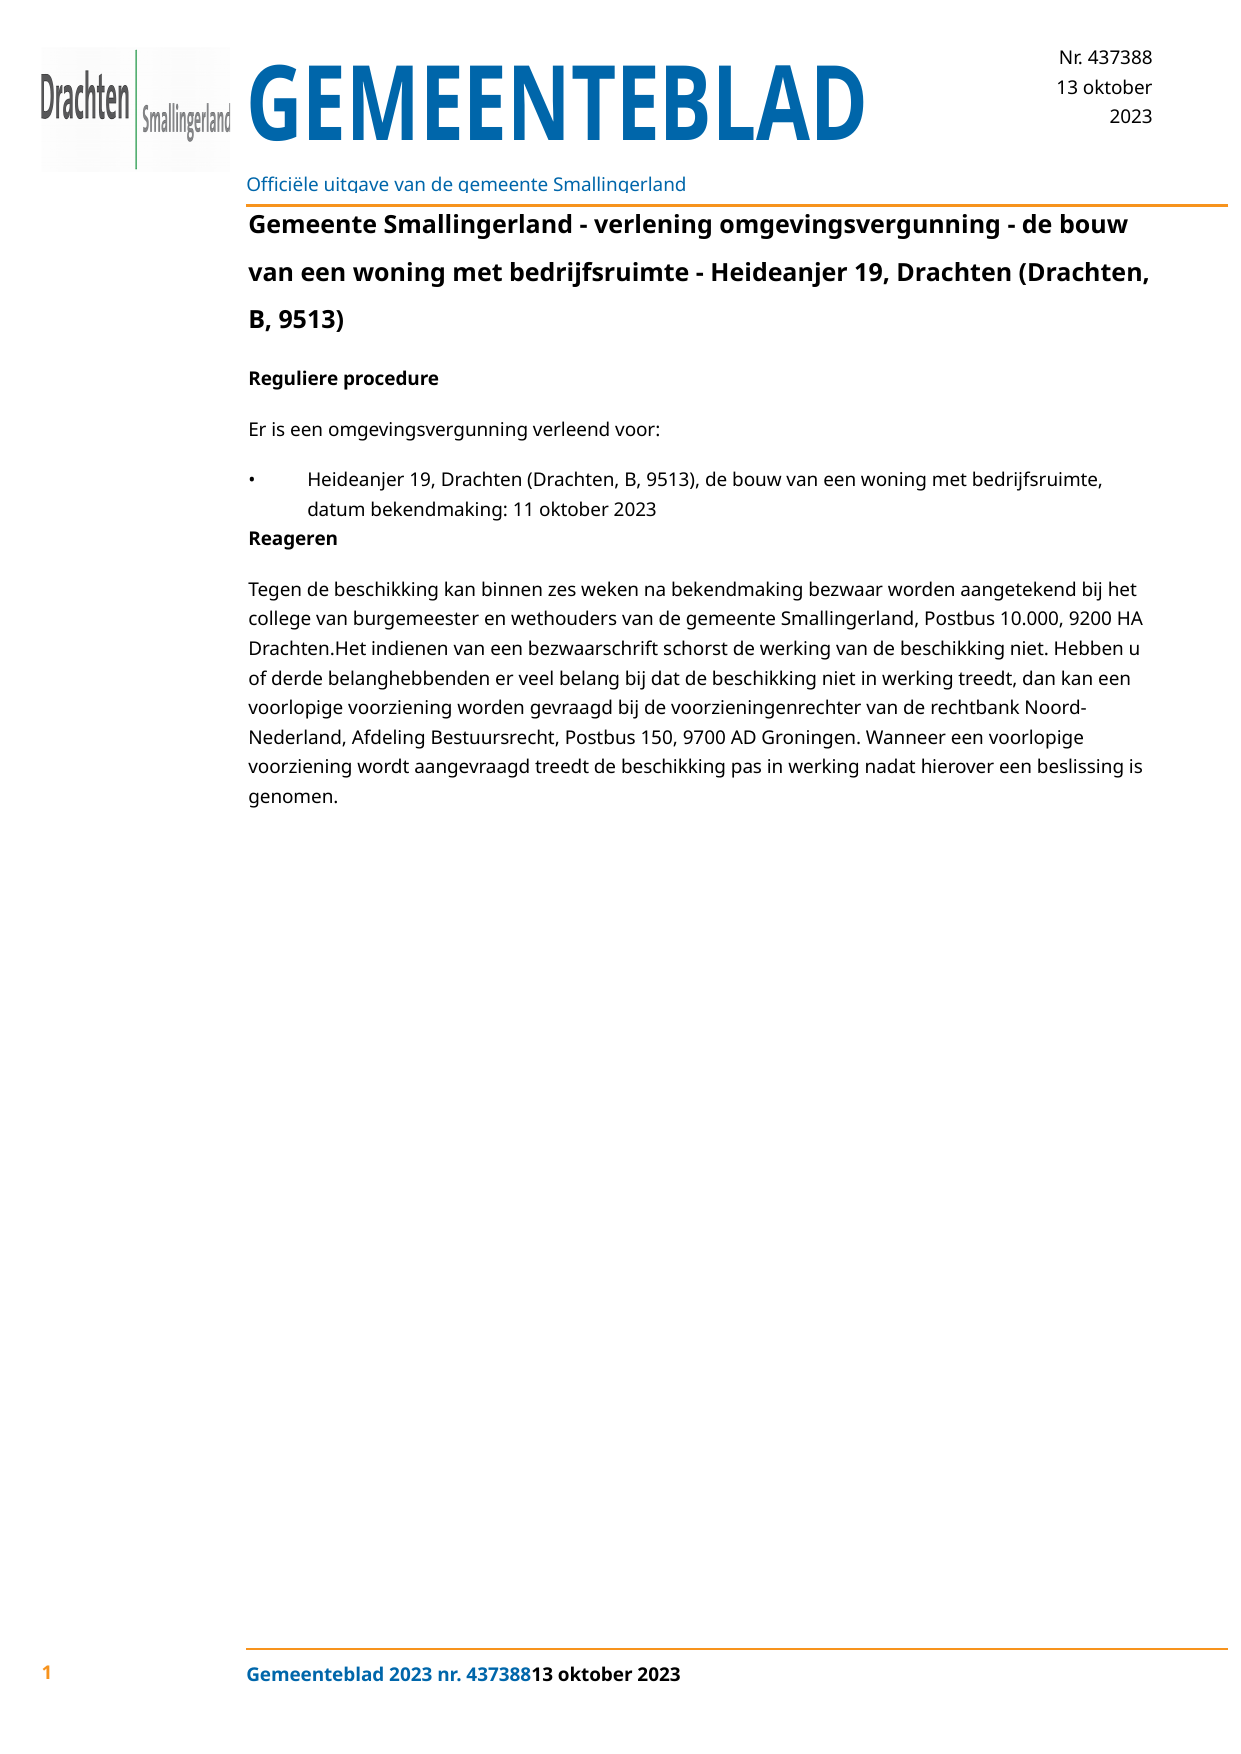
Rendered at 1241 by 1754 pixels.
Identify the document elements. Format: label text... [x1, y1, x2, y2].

text Er is een omgevingsvergunning verleend voor: [248, 416, 1152, 442]
text Gemeente Smallingerland - verlening omgevingsvergunning - de bouw van een woning met bedrijfsruimte - Heideanjer 19, Drachten (Drachten, B, 9513) [248, 207, 1152, 336]
text Reageren [248, 526, 1152, 551]
list Heideanjer 19, Drachten (Drachten, B, 9513), de bouw van een woning met bedrijfsruimte, datum bekendmaking: 11 oktober 2023 [248, 466, 1152, 522]
text Tegen de beschikking kan binnen zes weken na bekendmaking bezwaar worden aangetekend bij het college van burgemeester en wethouders van de gemeente Smallingerland, Postbus 10.000, 9200 HA Drachten.Het indienen van een bezwaarschrift schorst de werking van de beschikking niet. Hebben u of derde belanghebbenden er veel belang bij dat de beschikking niet in werking treedt, dan kan een voorlopige voorziening worden gevraagd bij de voorzieningenrechter van de rechtbank Noord-Nederland, Afdeling Bestuursrecht, Postbus 150, 9700 AD Groningen. Wanneer een voorlopige voorziening wordt aangevraagd treedt de beschikking pas in werking nadat hierover een beslissing is genomen. [248, 576, 1152, 809]
text Reguliere procedure [248, 366, 1152, 391]
picture [41, 47, 231, 172]
